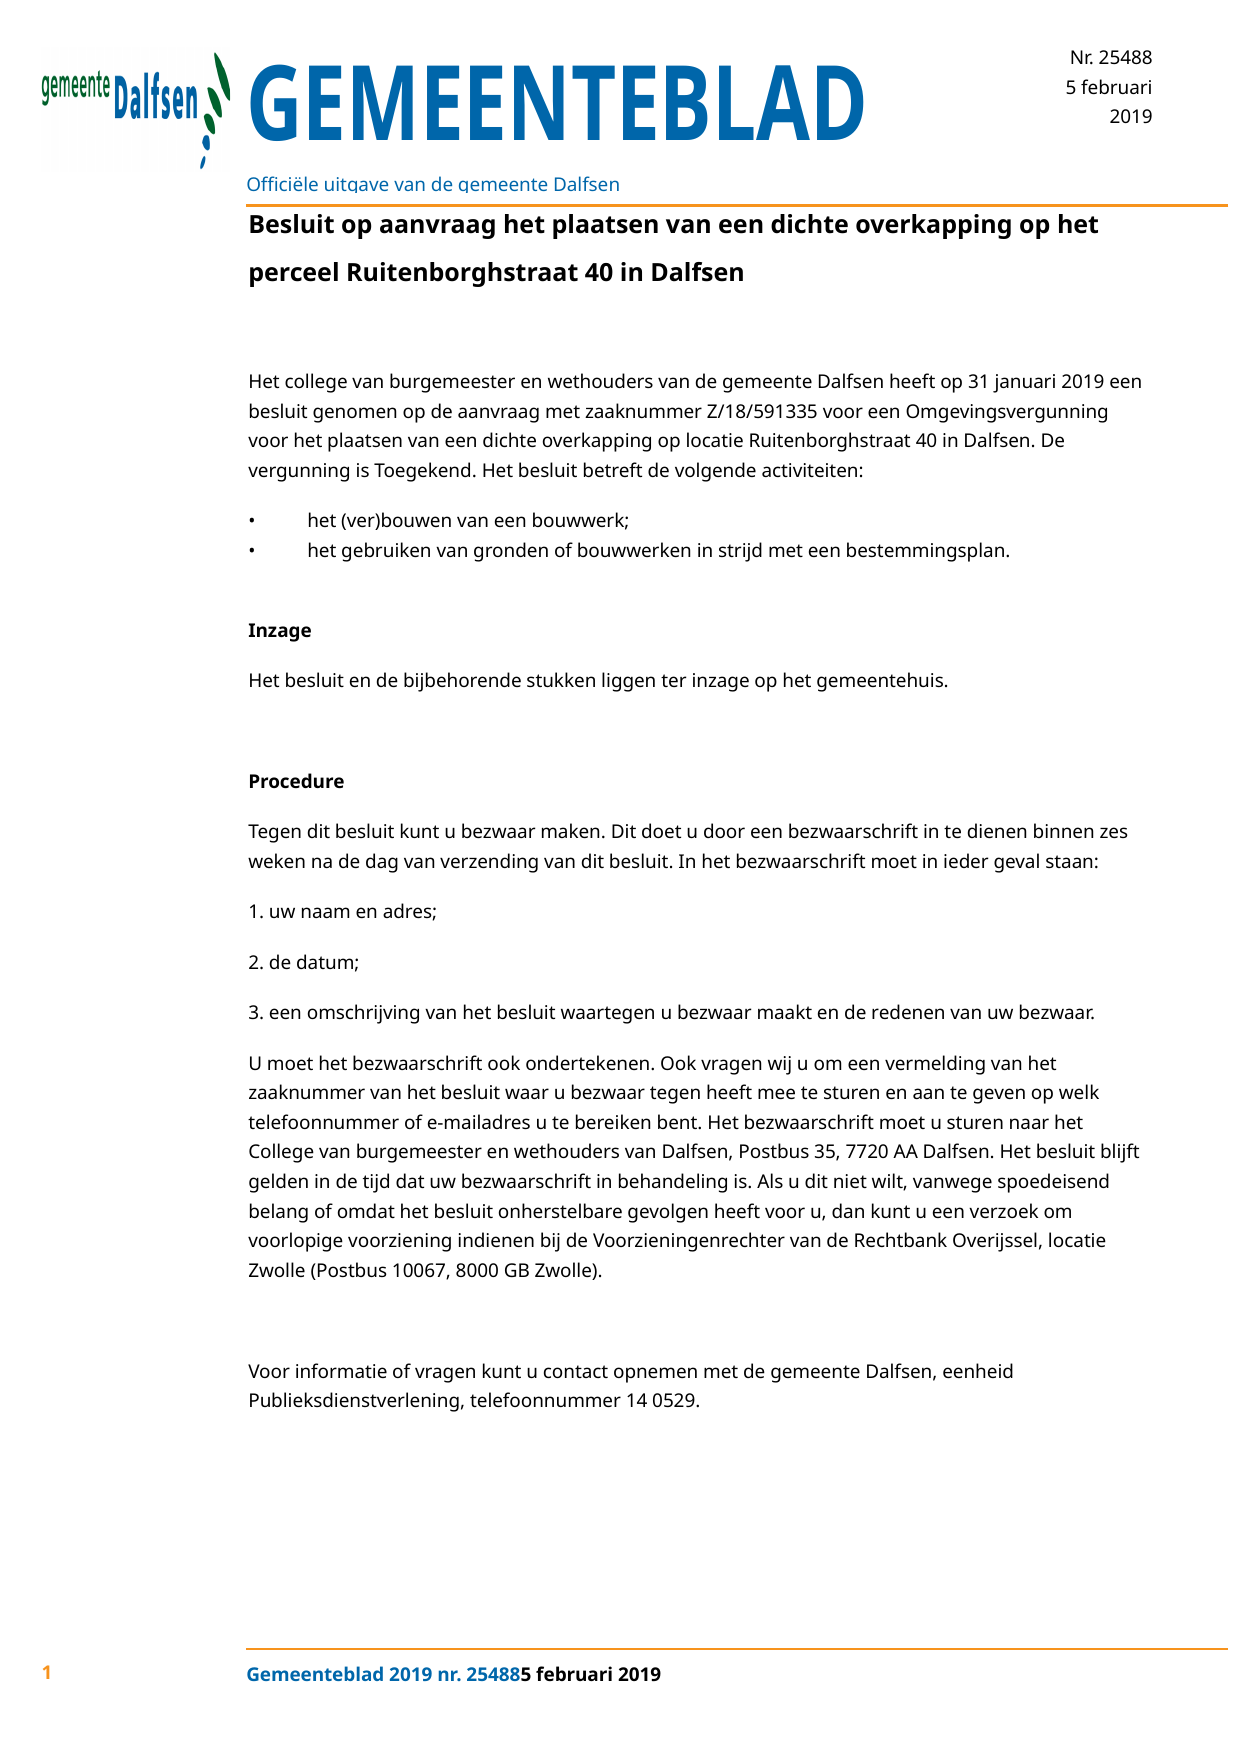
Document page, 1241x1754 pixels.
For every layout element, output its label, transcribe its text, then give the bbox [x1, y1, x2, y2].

text 2. de datum; [248, 949, 1152, 975]
text Besluit op aanvraag het plaatsen van een dichte overkapping op het perceel Ruitenborghstraat 40 in Dalfsen [248, 207, 1152, 288]
text U moet het bezwaarschrift ook ondertekenen. Ook vragen wij u om een vermelding van het zaaknummer van het besluit waar u bezwaar tegen heeft mee te sturen en aan te geven op welk telefoonnummer of e-mailadres u te bereiken bent. Het bezwaarschrift moet u sturen naar het College van burgemeester en wethouders van Dalfsen, Postbus 35, 7720 AA Dalfsen. Het besluit blijft gelden in de tijd dat uw bezwaarschrift in behandeling is. Als u dit niet wilt, vanwege spoedeisend belang of omdat het besluit onherstelbare gevolgen heeft voor u, dan kunt u een verzoek om voorlopige voorziening indienen bij de Voorzieningenrechter van de Rechtbank Overijssel, locatie Zwolle (Postbus 10067, 8000 GB Zwolle). [248, 1050, 1152, 1283]
text Procedure [248, 768, 1152, 794]
list het (ver)bouwen van een bouwwerk; [248, 507, 1152, 533]
text Het besluit en de bijbehorende stukken liggen ter inzage op het gemeentehuis. [248, 667, 1152, 693]
list het gebruiken van gronden of bouwwerken in strijd met een bestemmingsplan. [248, 537, 1152, 563]
picture [41, 47, 231, 172]
text 1. uw naam en adres; [248, 899, 1152, 924]
text Voor informatie of vragen kunt u contact opnemen met de gemeente Dalfsen, eenheid Publieksdienstverlening, telefoonnummer 14 0529. [248, 1358, 1152, 1413]
text Inzage [248, 617, 1152, 643]
text Het college van burgemeester en wethouders van de gemeente Dalfsen heeft op 31 januari 2019 een besluit genomen op de aanvraag met zaaknummer Z/18/591335 voor een Omgevingsvergunning voor het plaatsen van een dichte overkapping op locatie Ruitenborghstraat 40 in Dalfsen. De vergunning is Toegekend. Het besluit betreft de volgende activiteiten: [248, 368, 1152, 483]
text 3. een omschrijving van het besluit waartegen u bezwaar maakt en de redenen van uw bezwaar. [248, 999, 1152, 1025]
text Tegen dit besluit kunt u bezwaar maken. Dit doet u door een bezwaarschrift in te dienen binnen zes weken na de dag van verzending van dit besluit. In het bezwaarschrift moet in ieder geval staan: [248, 819, 1152, 874]
